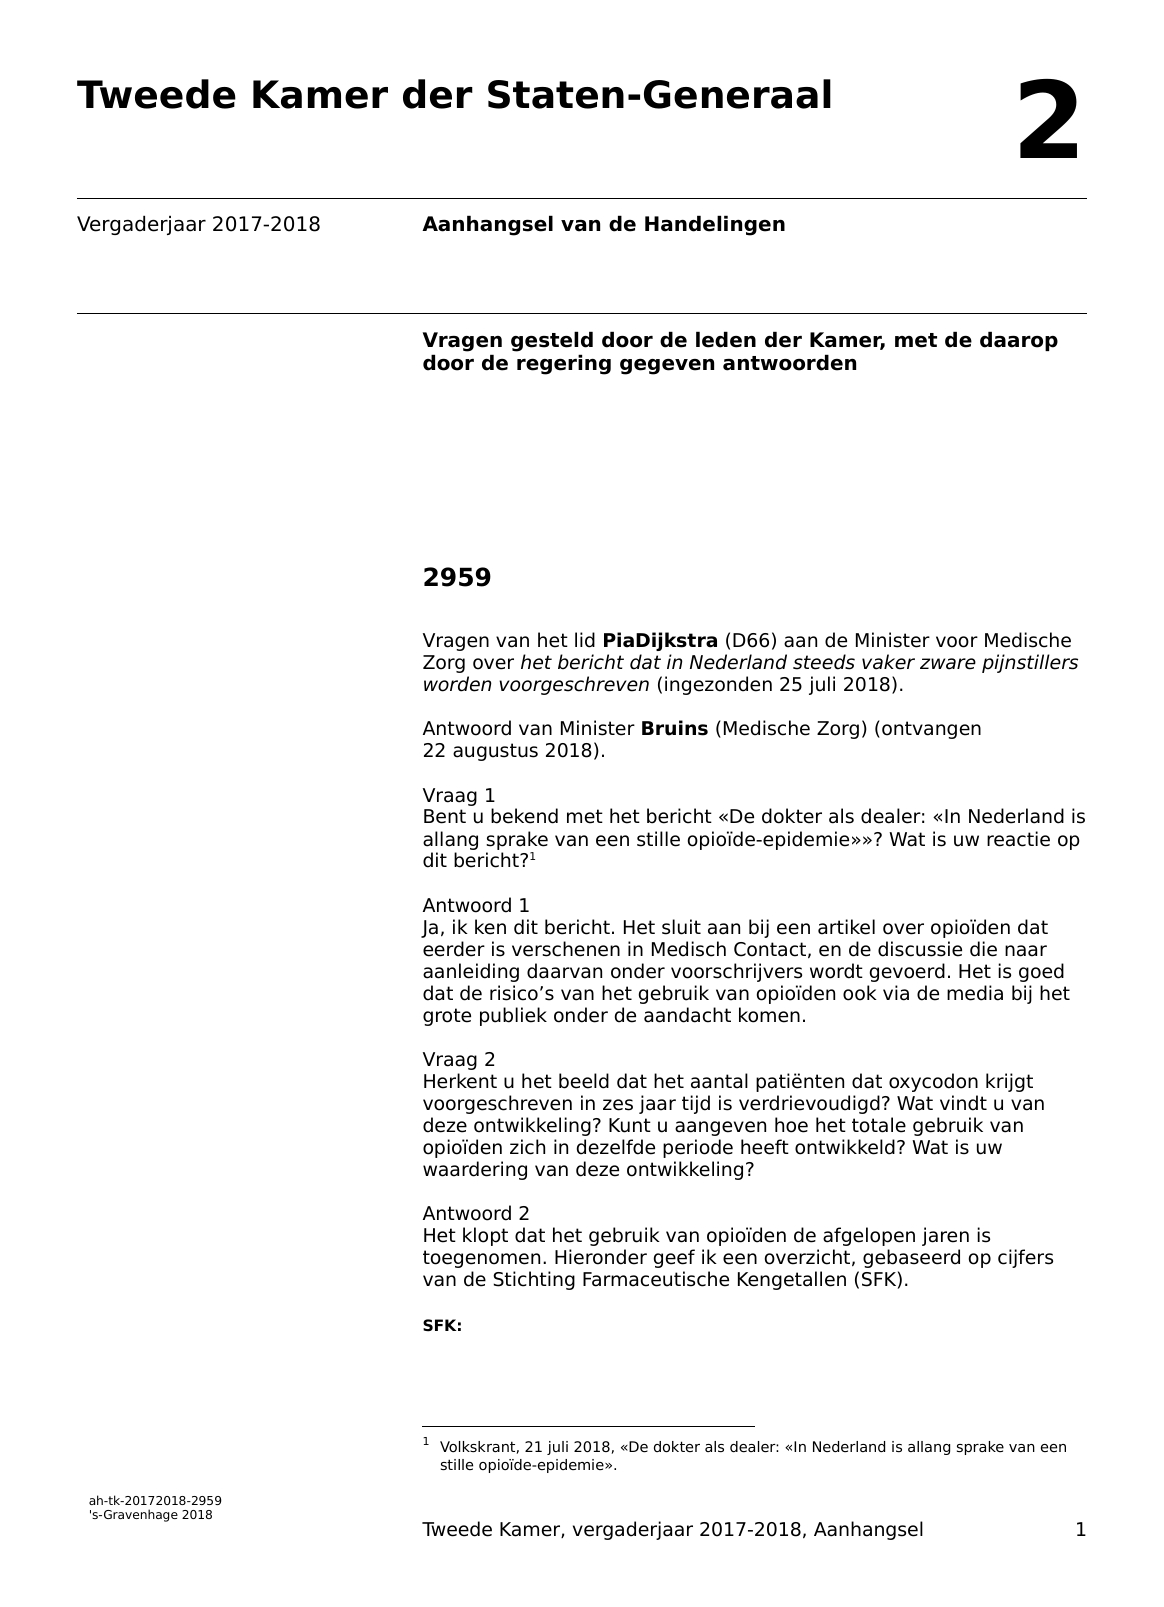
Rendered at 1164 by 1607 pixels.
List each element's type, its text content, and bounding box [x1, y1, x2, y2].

text Volkskrant, 21 juli 2018, «De dokter als dealer: «In Nederland is allang sprake van een stille opioïde-epidemie». [422, 1435, 1087, 1474]
text ah-tk-20172018-2959 [88, 1494, 323, 1508]
text Vraag 2 [422, 1049, 1087, 1071]
text Ja, ik ken dit bericht. Het sluit aan bij een artikel over opioïden dat eerder is verschenen in Medisch Contact, en de discussie die naar aanleiding daarvan onder voorschrijvers wordt gevoerd. Het is goed dat de risico’s van het gebruik van opioïden ook via de media bij het grote publiek onder de aandacht komen. [422, 917, 1087, 1026]
text SFK: [422, 1317, 1072, 1335]
text Bent u bekend met het bericht «De dokter als dealer: «In Nederland is allang sprake van een stille opioïde-epidemie»»? Wat is uw reactie op dit bericht? [422, 806, 1087, 872]
table_cell Aanhangsel van de Handelingen [422, 199, 1087, 313]
text Herkent u het beeld dat het aantal patiënten dat oxycodon krijgt voorgeschreven in zes jaar tijd is verdrievoudigd? Wat vindt u van deze ontwikkeling? Kunt u aangeven hoe het totale gebruik van opioïden zich in dezelfde periode heeft ontwikkeld? Wat is uw waardering van deze ontwikkeling? [422, 1071, 1087, 1181]
table_cell Vergaderjaar 2017-2018 [77, 199, 422, 313]
text Antwoord 2 [422, 1203, 1087, 1225]
table_header Tweede Kamer der Staten-Generaal [77, 59, 886, 198]
text 2959 [422, 563, 1087, 592]
text Vragen van het lid PiaDijkstra (D66) aan de Minister voor Medische Zorg over het bericht dat in Nederland steeds vaker zware pijnstillers worden voorgeschreven (ingezonden 25 juli 2018). [422, 630, 1087, 696]
text 's-Gravenhage 2018 [88, 1508, 323, 1522]
table_header 2 [886, 59, 1087, 198]
text Antwoord van Minister Bruins (Medische Zorg) (ontvangen 22 augustus 2018). [422, 718, 1087, 762]
text Vraag 1 [422, 784, 1087, 806]
text Het klopt dat het gebruik van opioïden de afgelopen jaren is toegenomen. Hieronder geef ik een overzicht, gebaseerd op cijfers van de Stichting Farmaceutische Kengetallen (SFK). [422, 1225, 1087, 1291]
table_cell [77, 314, 422, 375]
text Antwoord 1 [422, 894, 1087, 917]
table_cell Vragen gesteld door de leden der Kamer, met de daarop door de regering gegeven antwoorden [422, 314, 1087, 375]
